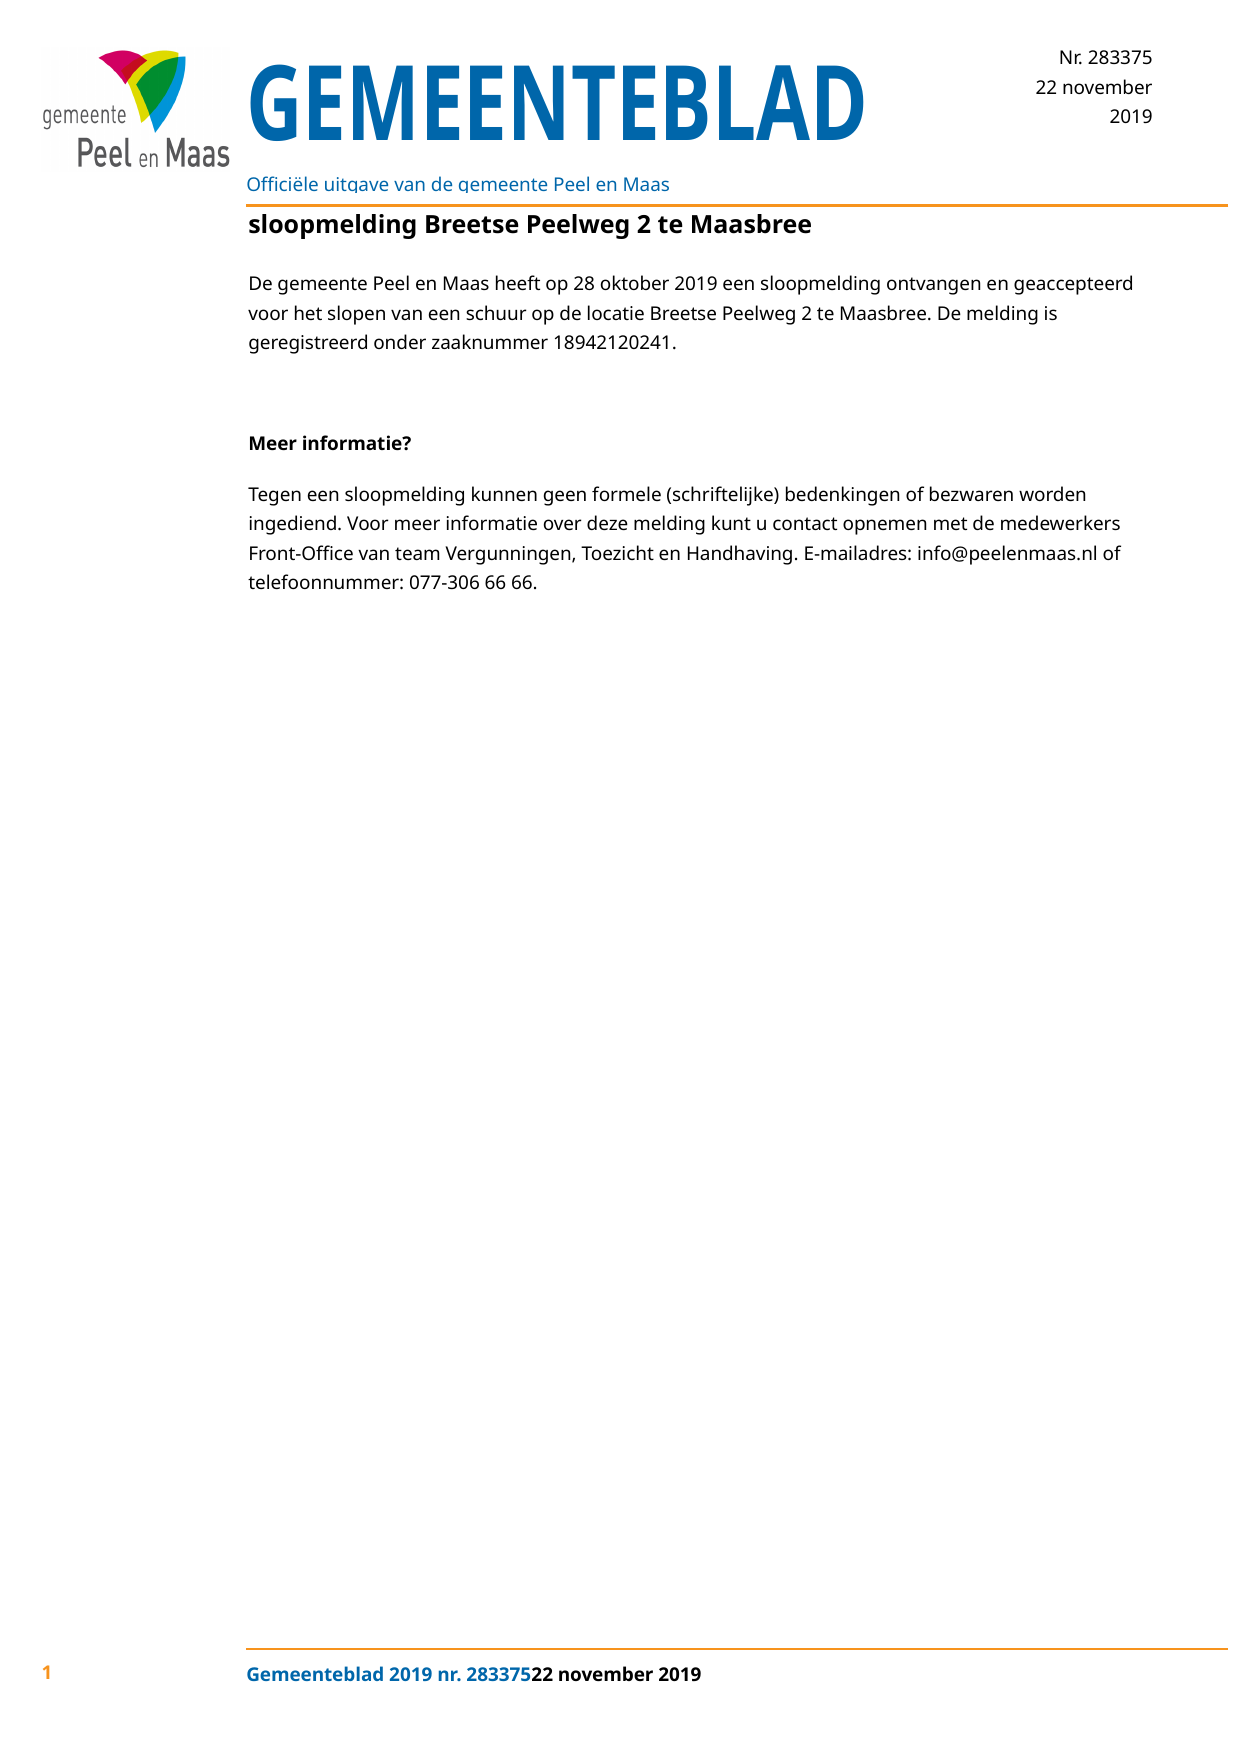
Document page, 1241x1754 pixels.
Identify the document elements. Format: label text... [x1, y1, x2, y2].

text Tegen een sloopmelding kunnen geen formele (schriftelijke) bedenkingen of bezwaren worden ingediend. Voor meer informatie over deze melding kunt u contact opnemen met de medewerkers Front-Office van team Vergunningen, Toezicht en Handhaving. E-mailadres: info@peelenmaas.nl of telefoonnummer: 077-306 66 66. [248, 481, 1152, 595]
text Meer informatie? [248, 430, 1152, 456]
picture [41, 47, 231, 172]
text sloopmelding Breetse Peelweg 2 te Maasbree [248, 207, 1152, 241]
text De gemeente Peel en Maas heeft op 28 oktober 2019 een sloopmelding ontvangen en geaccepteerd voor het slopen van een schuur op de locatie Breetse Peelweg 2 te Maasbree. De melding is geregistreerd onder zaaknummer 18942120241. [248, 270, 1152, 355]
